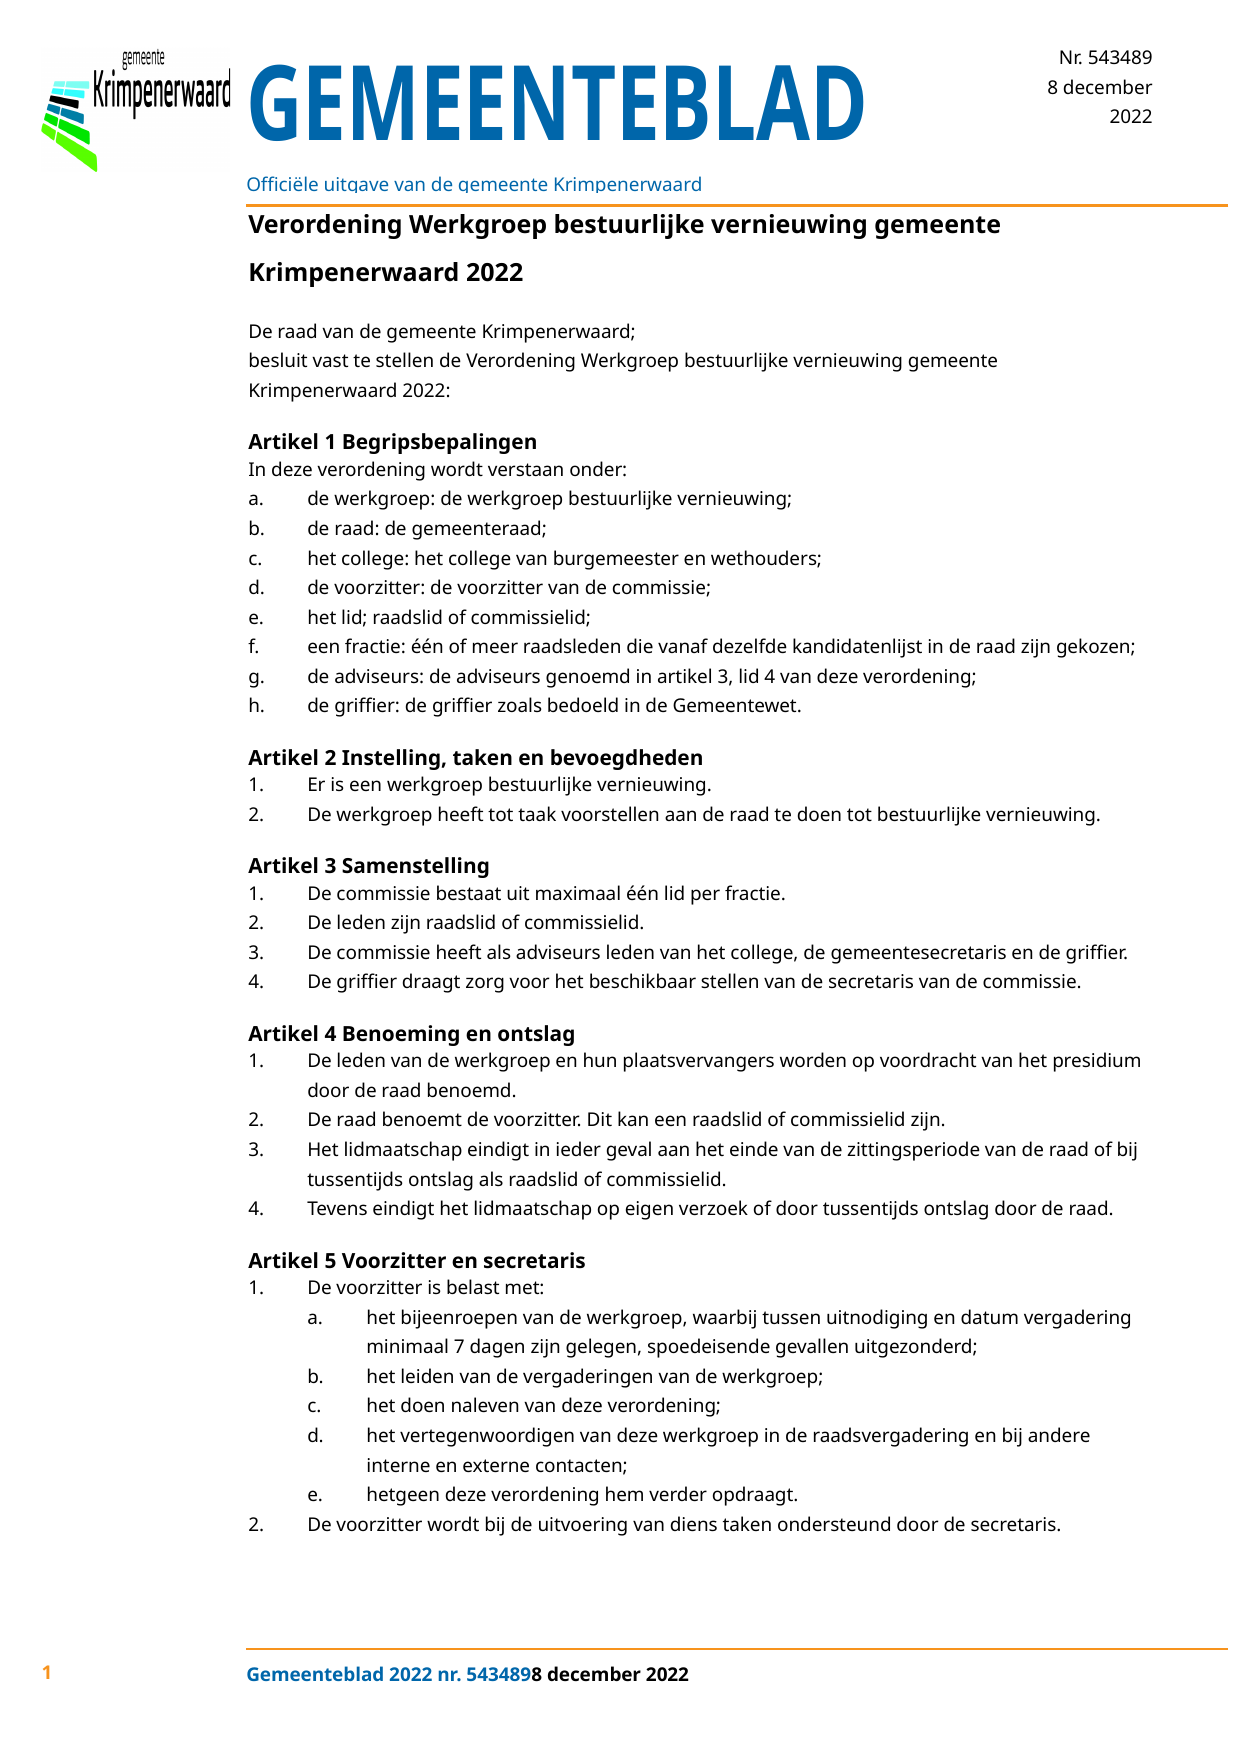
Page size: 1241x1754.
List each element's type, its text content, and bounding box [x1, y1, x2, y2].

list De voorzitter wordt bij de uitvoering van diens taken ondersteund door de secretaris. [248, 1511, 1152, 1537]
list Er is een werkgroep bestuurlijke vernieuwing. [248, 771, 1152, 797]
list het lid; raadslid of commissielid; [248, 604, 1152, 629]
text In deze verordening wordt verstaan onder: [248, 456, 1152, 482]
list de griffier: de griffier zoals bedoeld in de Gemeentewet. [248, 693, 1152, 718]
list De werkgroep heeft tot taak voorstellen aan de raad te doen tot bestuurlijke vernieuwing. [248, 801, 1152, 827]
text Verordening Werkgroep bestuurlijke vernieuwing gemeente Krimpenerwaard 2022 [248, 207, 1152, 288]
text De raad van de gemeente Krimpenerwaard; [248, 318, 1152, 344]
list De commissie bestaat uit maximaal één lid per fractie. [248, 880, 1152, 906]
list het college: het college van burgemeester en wethouders; [248, 545, 1152, 570]
text Artikel 2 Instelling, taken en bevoegdheden [248, 743, 1152, 771]
list De voorzitter is belast met: [248, 1274, 1152, 1300]
list De commissie heeft als adviseurs leden van het college, de gemeentesecretaris en de griffier. [248, 939, 1152, 965]
list Het lidmaatschap eindigt in ieder geval aan het einde van de zittingsperiode van de raad of bij tussentijds ontslag als raadslid of commissielid. [248, 1136, 1152, 1192]
list een fractie: één of meer raadsleden die vanaf dezelfde kandidatenlijst in de raad zijn gekozen; [248, 633, 1152, 659]
list De leden zijn raadslid of commissielid. [248, 909, 1152, 935]
text Artikel 3 Samenstelling [248, 851, 1152, 880]
list de voorzitter: de voorzitter van de commissie; [248, 574, 1152, 600]
list De raad benoemt de voorzitter. Dit kan een raadslid of commissielid zijn. [248, 1107, 1152, 1132]
text Artikel 5 Voorzitter en secretaris [248, 1246, 1152, 1274]
list De griffier draagt zorg voor het beschikbaar stellen van de secretaris van de commissie. [248, 969, 1152, 994]
list de adviseurs: de adviseurs genoemd in artikel 3, lid 4 van deze verordening; [248, 663, 1152, 689]
list de raad: de gemeenteraad; [248, 515, 1152, 541]
list het doen naleven van deze verordening; [307, 1393, 1152, 1418]
text Artikel 4 Benoeming en ontslag [248, 1019, 1152, 1047]
text Artikel 1 Begripsbepalingen [248, 427, 1152, 456]
list De leden van de werkgroep en hun plaatsvervangers worden op voordracht van het presidium door de raad benoemd. [248, 1047, 1152, 1103]
list het vertegenwoordigen van deze werkgroep in de raadsvergadering en bij andere interne en externe contacten; [307, 1422, 1152, 1477]
list het bijeenroepen van de werkgroep, waarbij tussen uitnodiging en datum vergadering minimaal 7 dagen zijn gelegen, spoedeisende gevallen uitgezonderd; [307, 1304, 1152, 1359]
list de werkgroep: de werkgroep bestuurlijke vernieuwing; [248, 486, 1152, 511]
list het leiden van de vergaderingen van de werkgroep; [307, 1363, 1152, 1389]
list Tevens eindigt het lidmaatschap op eigen verzoek of door tussentijds ontslag door de raad. [248, 1195, 1152, 1221]
text besluit vast te stellen de Verordening Werkgroep bestuurlijke vernieuwing gemeente Krimpenerwaard 2022: [248, 347, 1152, 403]
list hetgeen deze verordening hem verder opdraagt. [307, 1481, 1152, 1507]
picture [41, 47, 231, 172]
